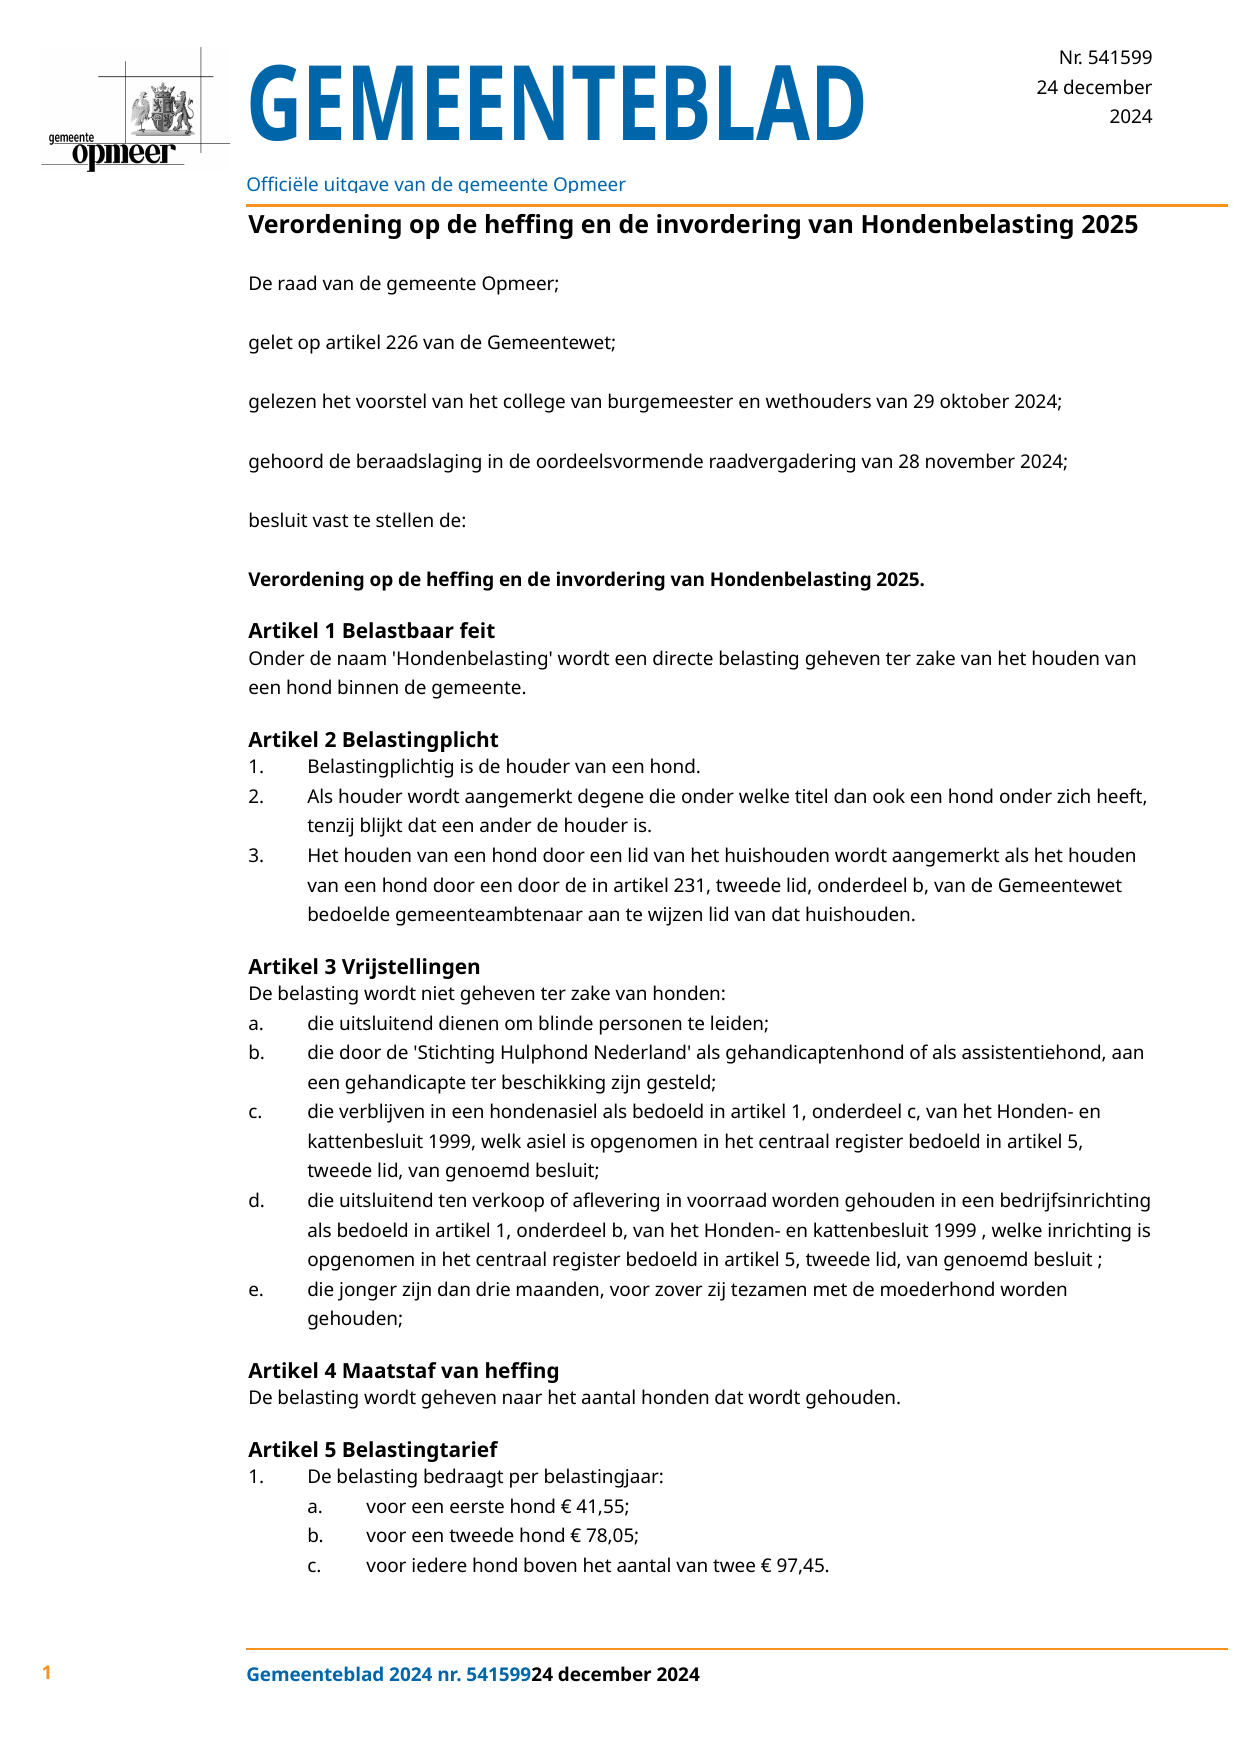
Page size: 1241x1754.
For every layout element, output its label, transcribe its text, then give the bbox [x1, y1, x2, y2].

list Het houden van een hond door een lid van het huishouden wordt aangemerkt als het houden van een hond door een door de in artikel 231, tweede lid, onderdeel b, van de Gemeentewet bedoelde gemeenteambtenaar aan te wijzen lid van dat huishouden. [248, 842, 1152, 927]
list die uitsluitend dienen om blinde personen te leiden; [248, 1010, 1152, 1036]
text gehoord de beraadslaging in de oordeelsvormende raadvergadering van 28 november 2024; [248, 448, 1152, 473]
list die door de 'Stichting Hulphond Nederland' als gehandicaptenhond of als assistentiehond, aan een gehandicapte ter beschikking zijn gesteld; [248, 1039, 1152, 1095]
list Belastingplichtig is de houder van een hond. [248, 753, 1152, 779]
list voor een tweede hond € 78,05; [307, 1522, 1152, 1548]
list die verblijven in een hondenasiel als bedoeld in artikel 1, onderdeel c, van het Honden- en kattenbesluit 1999, welk asiel is opgenomen in het centraal register bedoeld in artikel 5, tweede lid, van genoemd besluit; [248, 1098, 1152, 1183]
text Verordening op de heffing en de invordering van Hondenbelasting 2025. [248, 566, 1152, 592]
text Artikel 2 Belastingplicht [248, 725, 1152, 753]
text De belasting wordt geheven naar het aantal honden dat wordt gehouden. [248, 1384, 1152, 1410]
list Als houder wordt aangemerkt degene die onder welke titel dan ook een hond onder zich heeft, tenzij blijkt dat een ander de houder is. [248, 783, 1152, 838]
list voor een eerste hond € 41,55; [307, 1493, 1152, 1519]
text gelezen het voorstel van het college van burgemeester en wethouders van 29 oktober 2024; [248, 389, 1152, 414]
text De raad van de gemeente Opmeer; [248, 270, 1152, 296]
text Onder de naam 'Hondenbelasting' wordt een directe belasting geheven ter zake van het houden van een hond binnen de gemeente. [248, 645, 1152, 700]
text Artikel 5 Belastingtarief [248, 1435, 1152, 1463]
list De belasting bedraagt per belastingjaar: [248, 1463, 1152, 1489]
text Artikel 1 Belastbaar feit [248, 617, 1152, 645]
text Verordening op de heffing en de invordering van Hondenbelasting 2025 [248, 207, 1152, 241]
text Artikel 3 Vrijstellingen [248, 952, 1152, 980]
list die uitsluitend ten verkoop of aflevering in voorraad worden gehouden in een bedrijfsinrichting als bedoeld in artikel 1, onderdeel b, van het Honden- en kattenbesluit 1999 , welke inrichting is opgenomen in het centraal register bedoeld in artikel 5, tweede lid, van genoemd besluit ; [248, 1187, 1152, 1272]
text De belasting wordt niet geheven ter zake van honden: [248, 980, 1152, 1006]
text gelet op artikel 226 van de Gemeentewet; [248, 329, 1152, 355]
picture [41, 47, 231, 172]
list voor iedere hond boven het aantal van twee € 97,45. [307, 1552, 1152, 1578]
list die jonger zijn dan drie maanden, voor zover zij tezamen met de moederhond worden gehouden; [248, 1276, 1152, 1331]
text Artikel 4 Maatstaf van heffing [248, 1356, 1152, 1384]
text besluit vast te stellen de: [248, 507, 1152, 533]
